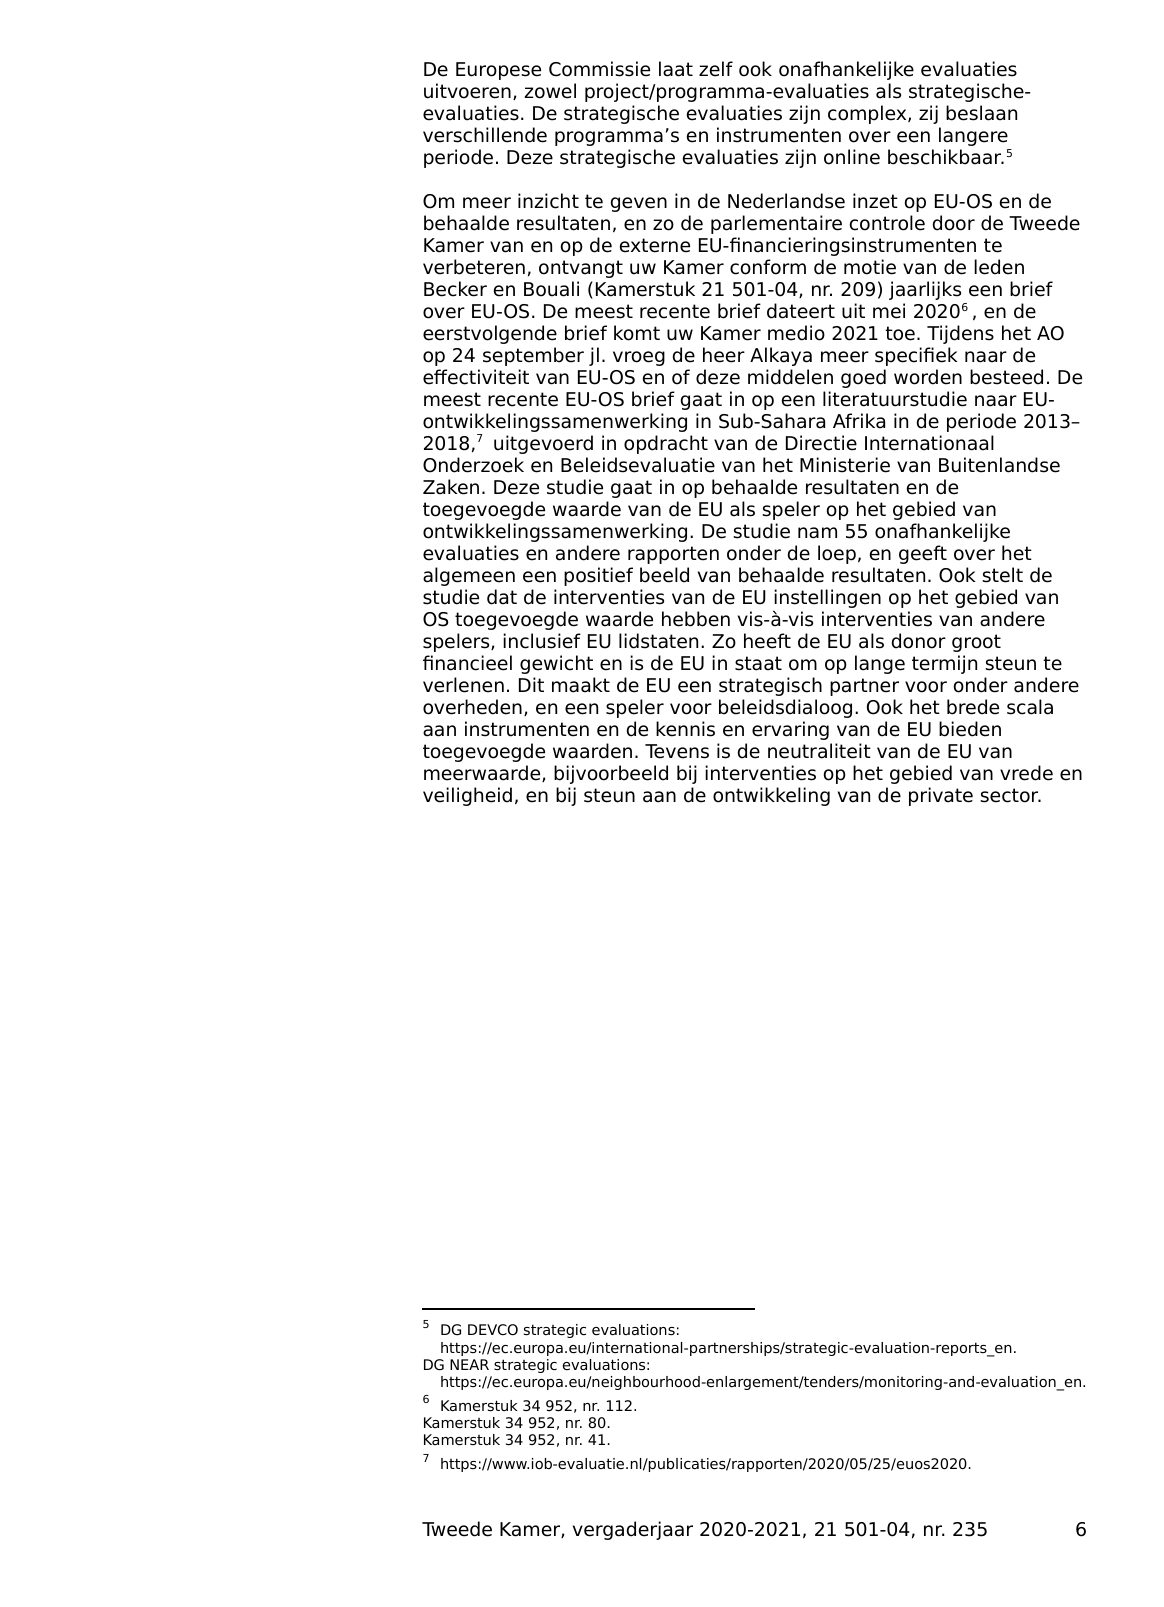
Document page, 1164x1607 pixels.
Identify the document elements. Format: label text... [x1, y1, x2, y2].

text Kamerstuk 34 952, nr. 112. [422, 1393, 1087, 1416]
text DG NEAR strategic evaluations: https://ec.europa.eu/neighbourhood-enlargement/tenders/monitoring-and-evaluation_en. [422, 1357, 1087, 1391]
text De Europese Commissie laat zelf ook onafhankelijke evaluaties uitvoeren, zowel project/programma-evaluaties als strategische-evaluaties. De strategische evaluaties zijn complex, zij beslaan verschillende programma’s en instrumenten over een langere periode. Deze strategische evaluaties zijn online beschikbaar. [422, 59, 1087, 169]
text https://www.iob-evaluatie.nl/publicaties/rapporten/2020/05/25/euos2020. [422, 1452, 1087, 1474]
text Om meer inzicht te geven in de Nederlandse inzet op EU-OS en de behaalde resultaten, en zo de parlementaire controle door de Tweede Kamer van en op de externe EU-financieringsinstrumenten te verbeteren, ontvangt uw Kamer conform de motie van de leden Becker en Bouali (Kamerstuk 21 501-04, nr. 209) jaarlijks een brief over EU-OS. De meest recente brief dateert uit mei 2020, en de eerstvolgende brief komt uw Kamer medio 2021 toe. Tijdens het AO op 24 september jl. vroeg de heer Alkaya meer specifiek naar de effectiviteit van EU-OS en of deze middelen goed worden besteed. De meest recente EU-OS brief gaat in op een literatuurstudie naar EU-ontwikkelingssamenwerking in Sub-Sahara Afrika in de periode 2013–2018, uitgevoerd in opdracht van de Directie Internationaal Onderzoek en Beleidsevaluatie van het Ministerie van Buitenlandse Zaken. Deze studie gaat in op behaalde resultaten en de toegevoegde waarde van de EU als speler op het gebied van ontwikkelingssamenwerking. De studie nam 55 onafhankelijke evaluaties en andere rapporten onder de loep, en geeft over het algemeen een positief beeld van behaalde resultaten. Ook stelt de studie dat de interventies van de EU instellingen op het gebied van OS toegevoegde waarde hebben vis-à-vis interventies van andere spelers, inclusief EU lidstaten. Zo heeft de EU als donor groot financieel gewicht en is de EU in staat om op lange termijn steun te verlenen. Dit maakt de EU een strategisch partner voor onder andere overheden, en een speler voor beleidsdialoog. Ook het brede scala aan instrumenten en de kennis en ervaring van de EU bieden toegevoegde waarden. Tevens is de neutraliteit van de EU van meerwaarde, bijvoorbeeld bij interventies op het gebied van vrede en veiligheid, en bij steun aan de ontwikkeling van de private sector. [422, 191, 1087, 807]
text Kamerstuk 34 952, nr. 41. [422, 1432, 1087, 1449]
text DG DEVCO strategic evaluations: https://ec.europa.eu/international-partnerships/strategic-evaluation-reports_en. [422, 1318, 1087, 1357]
text Kamerstuk 34 952, nr. 80. [422, 1416, 1087, 1432]
